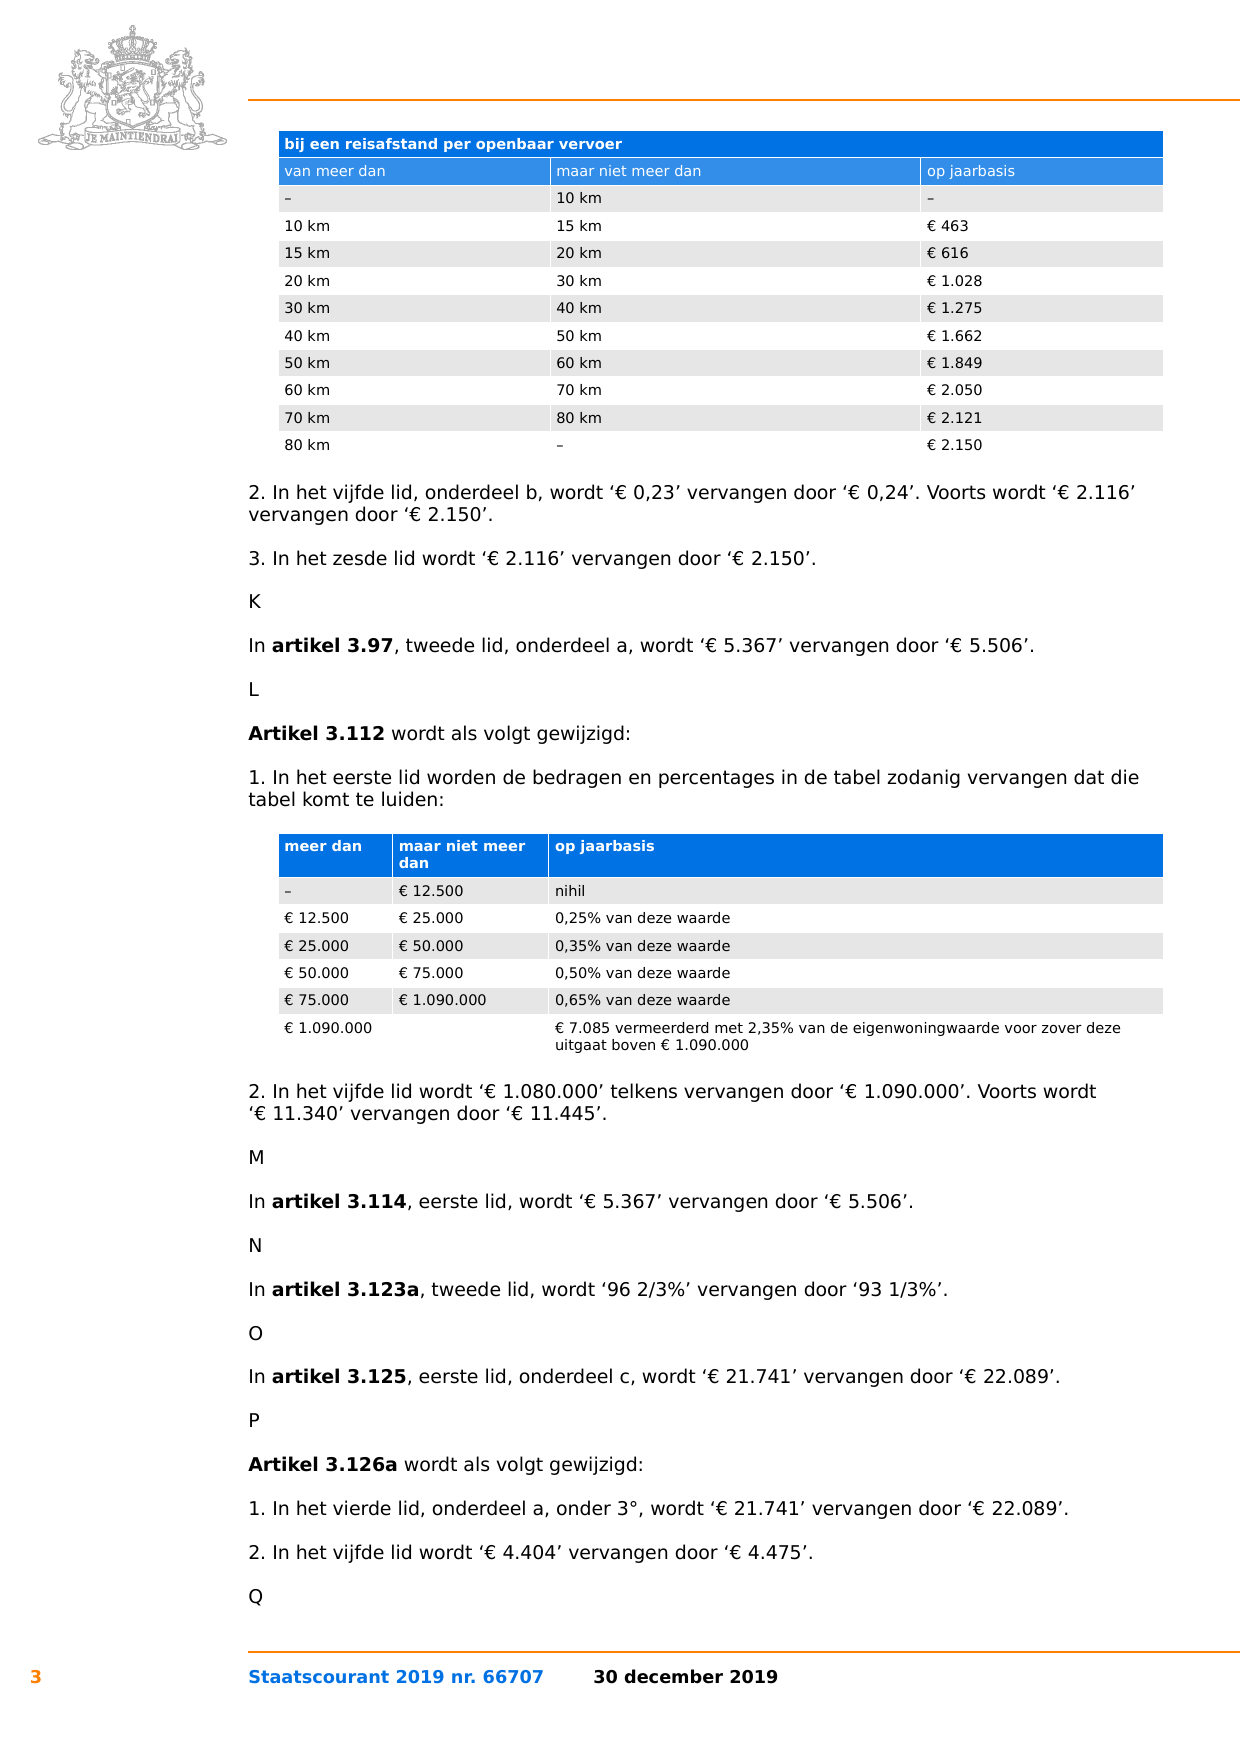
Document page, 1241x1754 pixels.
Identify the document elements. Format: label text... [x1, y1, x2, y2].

text K [248, 591, 1163, 613]
table_cell € 1.849 [921, 350, 1163, 376]
table_cell € 1.275 [921, 295, 1163, 322]
table_cell € 2.121 [921, 405, 1163, 431]
text In artikel 3.123a, tweede lid, wordt ‘96 2/3%’ vervangen door ‘93 1/3%’. [248, 1278, 1163, 1301]
table_cell 0,25% van deze waarde [549, 905, 1163, 932]
table_cell 0,50% van deze waarde [549, 960, 1163, 986]
text 3. In het zesde lid wordt ‘€ 2.116’ vervangen door ‘€ 2.150’. [248, 547, 1163, 569]
table_cell [393, 1015, 548, 1058]
table_cell € 1.028 [921, 268, 1163, 294]
text L [248, 679, 1163, 701]
table_cell 30 km [551, 268, 920, 294]
table_cell 80 km [279, 432, 550, 459]
table_cell 70 km [279, 405, 550, 431]
table_cell € 75.000 [393, 960, 548, 986]
table_cell € 12.500 [393, 878, 548, 904]
table_cell € 463 [921, 213, 1163, 239]
table_cell – [279, 186, 550, 212]
table_cell 20 km [279, 268, 550, 294]
table_cell 15 km [279, 241, 550, 267]
table_cell € 1.090.000 [279, 1015, 392, 1058]
table_cell € 1.090.000 [393, 988, 548, 1014]
table_cell 70 km [551, 378, 920, 404]
table_cell € 25.000 [279, 933, 392, 959]
text 2. In het vijfde lid, onderdeel b, wordt ‘€ 0,23’ vervangen door ‘€ 0,24’. Voorts wordt ‘€ 2.116’ vervangen door ‘€ 2.150’. [248, 482, 1163, 526]
picture [38, 25, 227, 150]
table_cell 10 km [279, 213, 550, 239]
table_cell € 50.000 [279, 960, 392, 986]
table_cell van meer dan [279, 158, 550, 185]
table_cell maar niet meer dan [551, 158, 920, 185]
table_cell € 12.500 [279, 905, 392, 932]
text 2. In het vijfde lid wordt ‘€ 1.080.000’ telkens vervangen door ‘€ 1.090.000’. Voorts wordt ‘€ 11.340’ vervangen door ‘€ 11.445’. [248, 1081, 1163, 1125]
table_cell 15 km [551, 213, 920, 239]
table_cell 40 km [279, 323, 550, 349]
text P [248, 1410, 1163, 1432]
table_cell € 50.000 [393, 933, 548, 959]
table_cell 80 km [551, 405, 920, 431]
text Artikel 3.126a wordt als volgt gewijzigd: [248, 1454, 1163, 1476]
table_cell 60 km [551, 350, 920, 376]
table_header maar niet meer dan [393, 834, 548, 877]
table_cell € 7.085 vermeerderd met 2,35% van de eigenwoningwaarde voor zover deze uitgaat boven € 1.090.000 [549, 1015, 1163, 1058]
table_header bij een reisafstand per openbaar vervoer [279, 131, 1163, 157]
text Q [248, 1586, 1163, 1607]
text 1. In het vierde lid, onderdeel a, onder 3°, wordt ‘€ 21.741’ vervangen door ‘€ 22.089’. [248, 1498, 1163, 1520]
text In artikel 3.125, eerste lid, onderdeel c, wordt ‘€ 21.741’ vervangen door ‘€ 22.089’. [248, 1366, 1163, 1388]
table_cell € 616 [921, 241, 1163, 267]
table_cell 50 km [279, 350, 550, 376]
table_header op jaarbasis [549, 834, 1163, 877]
table_cell 0,35% van deze waarde [549, 933, 1163, 959]
text Artikel 3.112 wordt als volgt gewijzigd: [248, 723, 1163, 745]
text O [248, 1322, 1163, 1344]
table_cell 0,65% van deze waarde [549, 988, 1163, 1014]
table_cell 20 km [551, 241, 920, 267]
table_cell 50 km [551, 323, 920, 349]
table_cell € 1.662 [921, 323, 1163, 349]
table_cell € 25.000 [393, 905, 548, 932]
table_cell – [551, 432, 920, 459]
table_cell 40 km [551, 295, 920, 322]
text N [248, 1235, 1163, 1257]
table_cell – [921, 186, 1163, 212]
table_cell 60 km [279, 378, 550, 404]
text M [248, 1147, 1163, 1169]
table_cell € 2.050 [921, 378, 1163, 404]
table_cell € 75.000 [279, 988, 392, 1014]
table_header meer dan [279, 834, 392, 877]
table_cell 10 km [551, 186, 920, 212]
table_cell op jaarbasis [921, 158, 1163, 185]
text In artikel 3.97, tweede lid, onderdeel a, wordt ‘€ 5.367’ vervangen door ‘€ 5.506’. [248, 635, 1163, 657]
table_cell – [279, 878, 392, 904]
table_cell 30 km [279, 295, 550, 322]
table_cell € 2.150 [921, 432, 1163, 459]
text In artikel 3.114, eerste lid, wordt ‘€ 5.367’ vervangen door ‘€ 5.506’. [248, 1191, 1163, 1213]
text 1. In het eerste lid worden de bedragen en percentages in de tabel zodanig vervangen dat die tabel komt te luiden: [248, 767, 1163, 811]
table_cell nihil [549, 878, 1163, 904]
text 2. In het vijfde lid wordt ‘€ 4.404’ vervangen door ‘€ 4.475’. [248, 1542, 1163, 1564]
